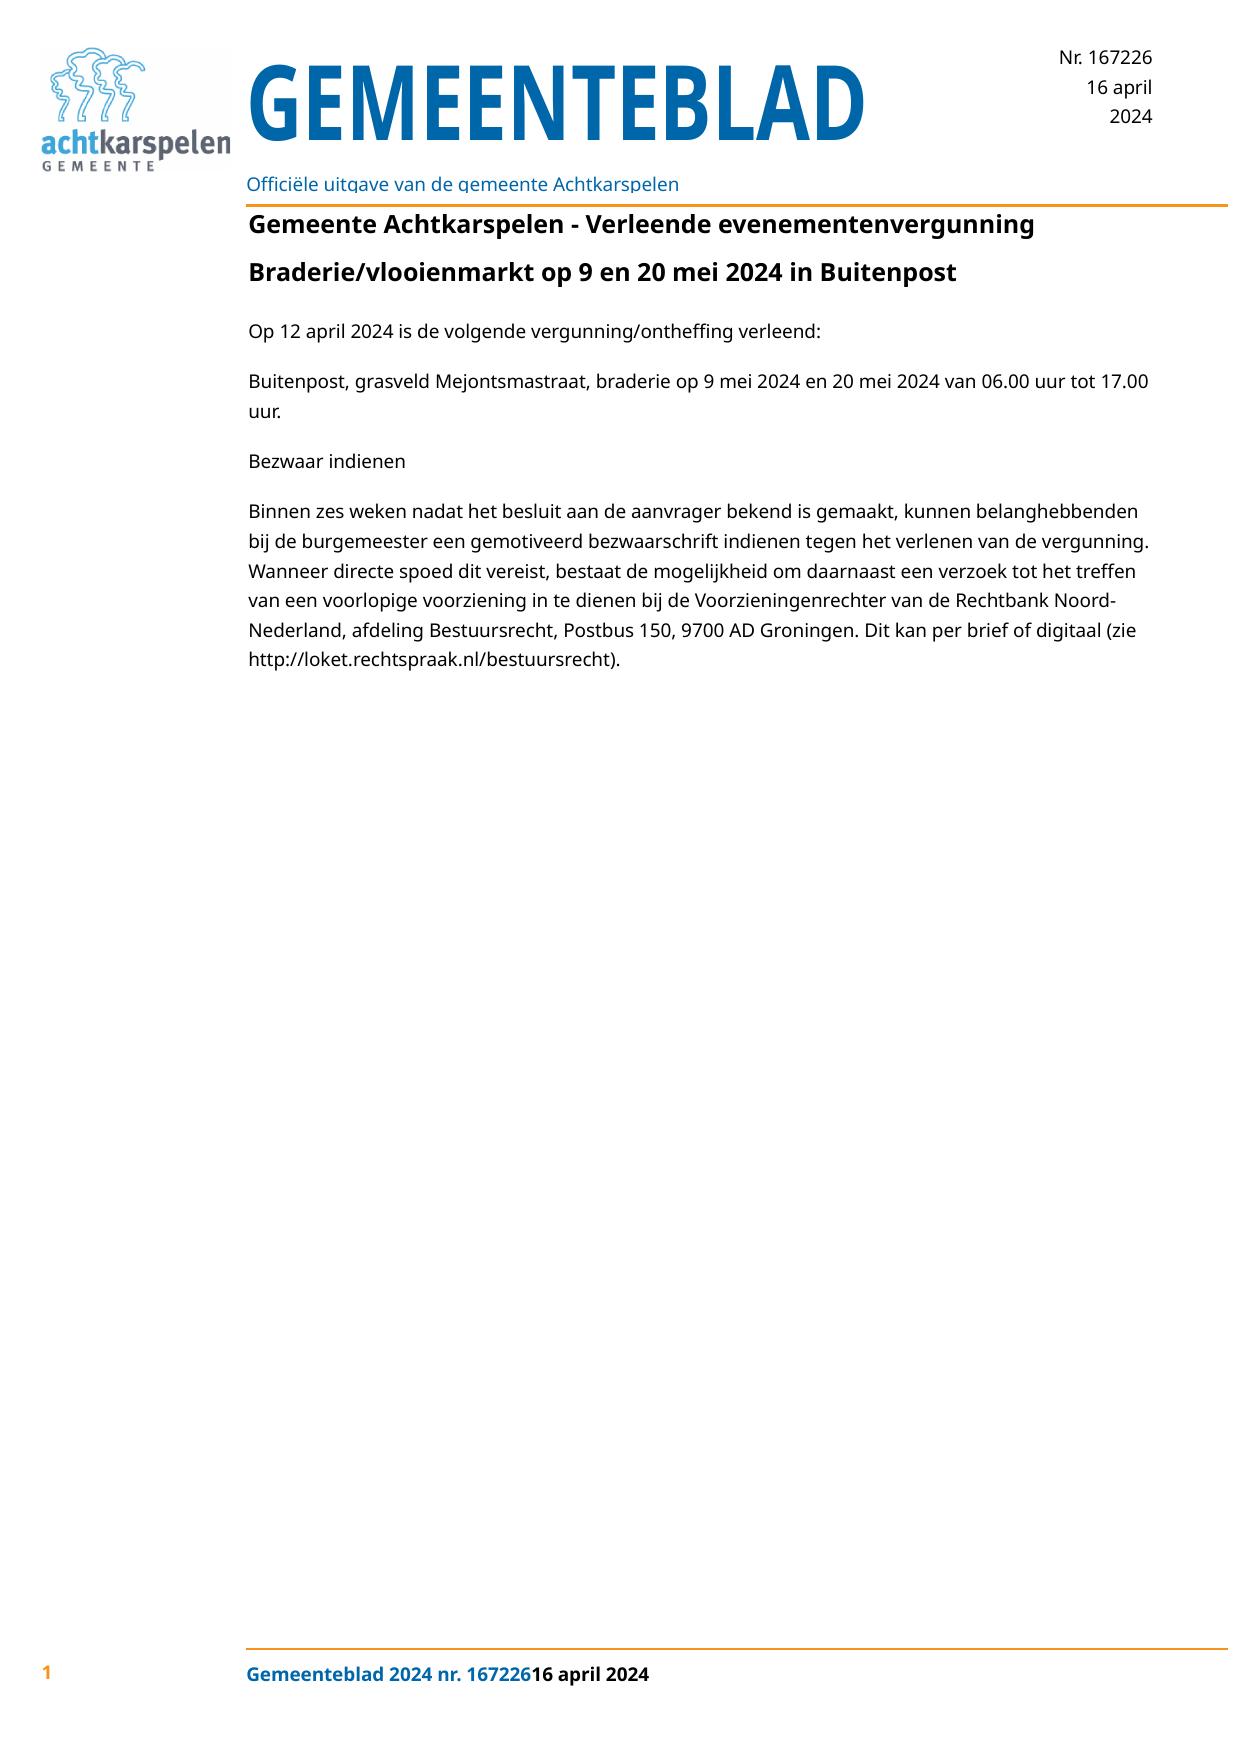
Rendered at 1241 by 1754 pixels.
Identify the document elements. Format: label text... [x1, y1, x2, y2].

text Buitenpost, grasveld Mejontsmastraat, braderie op 9 mei 2024 en 20 mei 2024 van 06.00 uur tot 17.00 uur. [248, 368, 1152, 424]
picture [41, 47, 231, 172]
text Binnen zes weken nadat het besluit aan de aanvrager bekend is gemaakt, kunnen belanghebbenden bij de burgemeester een gemotiveerd bezwaarschrift indienen tegen het verlenen van de vergunning. Wanneer directe spoed dit vereist, bestaat de mogelijkheid om daarnaast een verzoek tot het treffen van een voorlopige voorziening in te dienen bij de Voorzieningenrechter van de Rechtbank Noord-Nederland, afdeling Bestuursrecht, Postbus 150, 9700 AD Groningen. Dit kan per brief of digitaal (zie http://loket.rechtspraak.nl/bestuursrecht). [248, 499, 1152, 672]
text Gemeente Achtkarspelen - Verleende evenementenvergunning Braderie/vlooienmarkt op 9 en 20 mei 2024 in Buitenpost [248, 207, 1152, 288]
text Op 12 april 2024 is de volgende vergunning/ontheffing verleend: [248, 318, 1152, 344]
text Bezwaar indienen [248, 448, 1152, 474]
